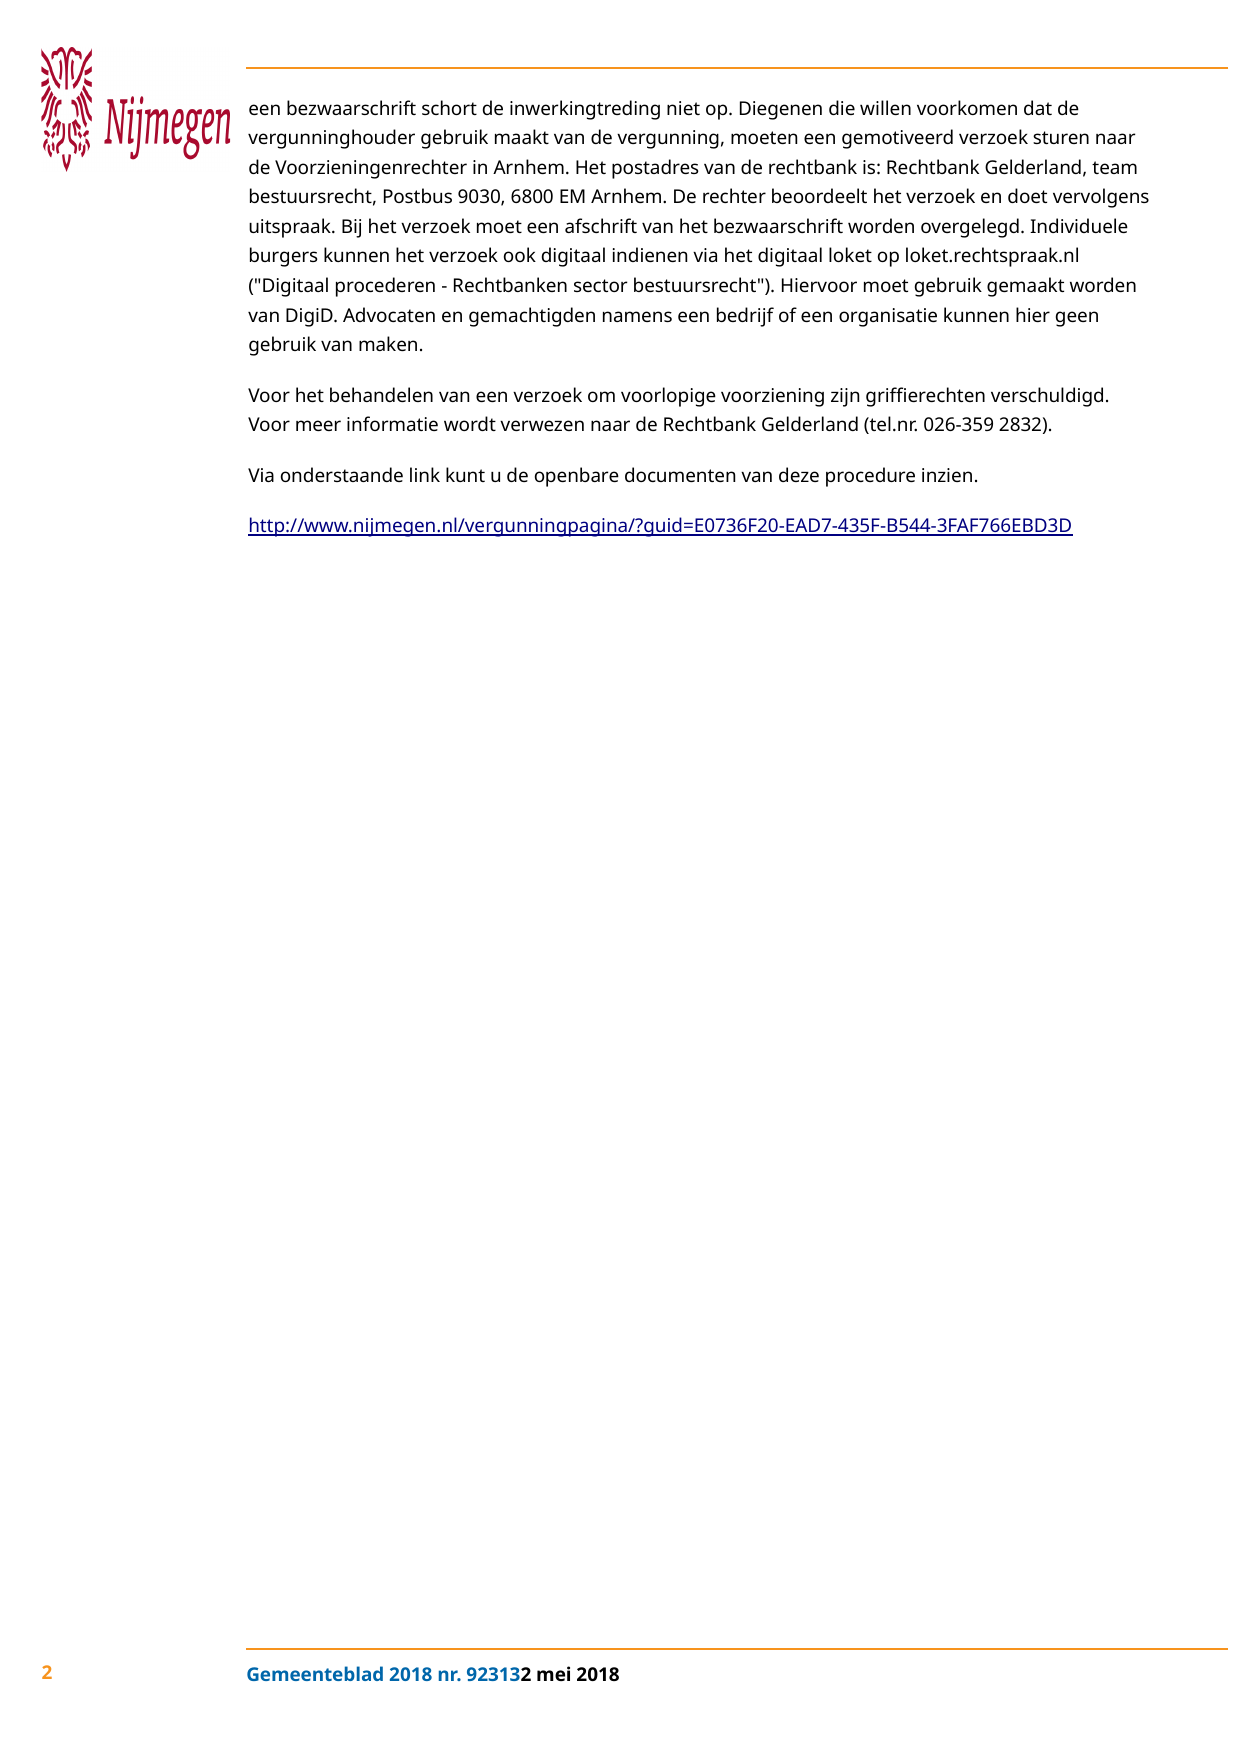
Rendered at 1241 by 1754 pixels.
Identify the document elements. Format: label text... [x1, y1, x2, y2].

picture [41, 47, 231, 172]
text Via onderstaande link kunt u de openbare documenten van deze procedure inzien. [248, 462, 1152, 488]
text Voor het behandelen van een verzoek om voorlopige voorziening zijn griffierechten verschuldigd. Voor meer informatie wordt verwezen naar de Rechtbank Gelderland (tel.nr. 026-359 2832). [248, 382, 1152, 437]
text een bezwaarschrift schort de inwerkingtreding niet op. Diegenen die willen voorkomen dat de vergunninghouder gebruik maakt van de vergunning, moeten een gemotiveerd verzoek sturen naar de Voorzieningenrechter in Arnhem. Het postadres van de rechtbank is: Rechtbank Gelderland, team bestuursrecht, Postbus 9030, 6800 EM Arnhem. De rechter beoordeelt het verzoek en doet vervolgens uitspraak. Bij het verzoek moet een afschrift van het bezwaarschrift worden overgelegd. Individuele burgers kunnen het verzoek ook digitaal indienen via het digitaal loket op loket.rechtspraak.nl ("Digitaal procederen - Rechtbanken sector bestuursrecht"). Hiervoor moet gebruik gemaakt worden van DigiD. Advocaten en gemachtigden namens een bedrijf of een organisatie kunnen hier geen gebruik van maken. [248, 95, 1152, 357]
text http://www.nijmegen.nl/vergunningpagina/?guid=E0736F20-EAD7-435F-B544-3FAF766EBD3D [248, 512, 1152, 538]
